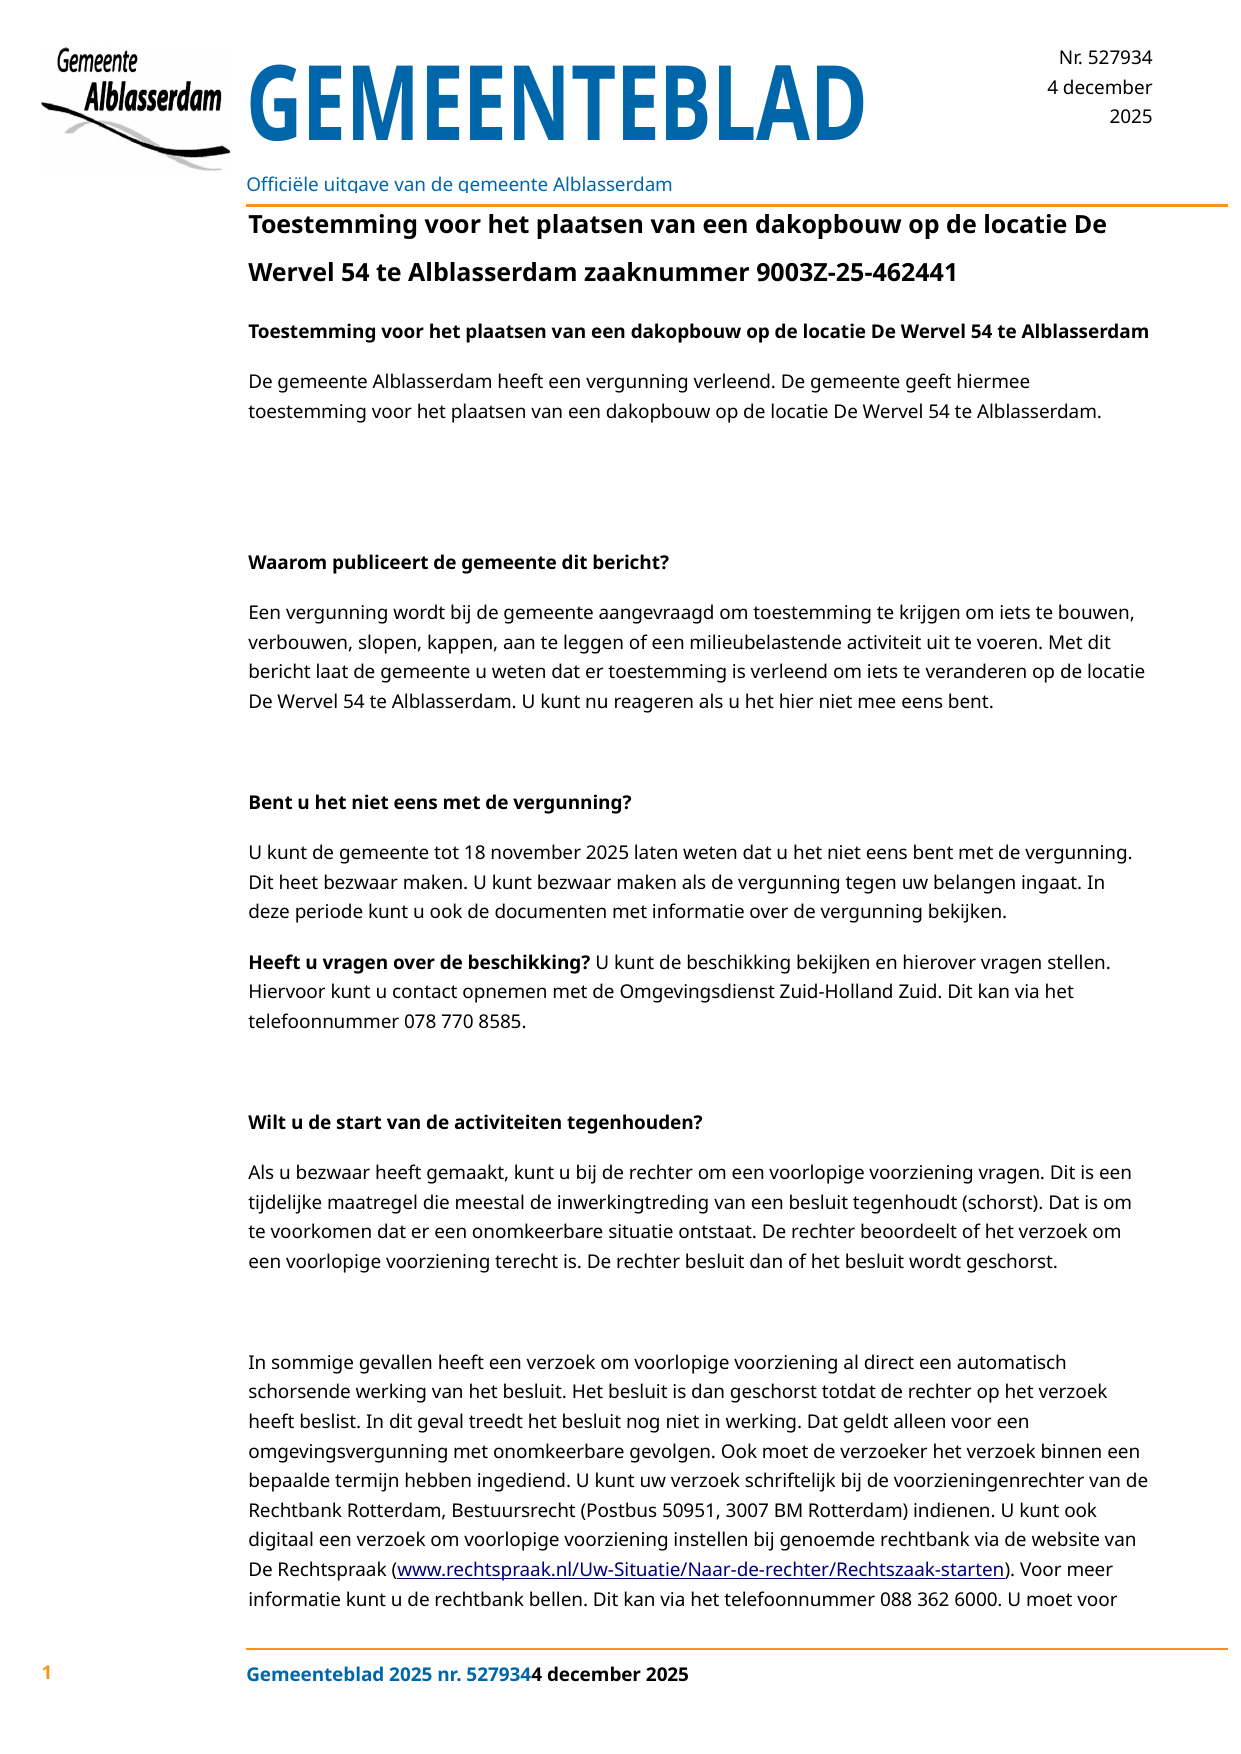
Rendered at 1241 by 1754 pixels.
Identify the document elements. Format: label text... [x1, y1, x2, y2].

text Toestemming voor het plaatsen van een dakopbouw op de locatie De Wervel 54 te Alblasserdam zaaknummer 9003Z-25-462441 [248, 207, 1152, 288]
text In sommige gevallen heeft een verzoek om voorlopige voorziening al direct een automatisch schorsende werking van het besluit. Het besluit is dan geschorst totdat de rechter op het verzoek heeft beslist. In dit geval treedt het besluit nog niet in werking. Dat geldt alleen voor een omgevingsvergunning met onomkeerbare gevolgen. Ook moet de verzoeker het verzoek binnen een bepaalde termijn hebben ingediend. U kunt uw verzoek schriftelijk bij de voorzieningenrechter van de Rechtbank Rotterdam, Bestuursrecht (Postbus 50951, 3007 BM Rotterdam) indienen. U kunt ook digitaal een verzoek om voorlopige voorziening instellen bij genoemde rechtbank via de website van De Rechtspraak (www.rechtspraak.nl/Uw-Situatie/Naar-de-rechter/Rechtszaak-starten). Voor meer informatie kunt u de rechtbank bellen. Dit kan via het telefoonnummer 088 362 6000. U moet voor [248, 1349, 1152, 1612]
text De gemeente Alblasserdam heeft een vergunning verleend. De gemeente geeft hiermee toestemming voor het plaatsen van een dakopbouw op de locatie De Wervel 54 te Alblasserdam. [248, 368, 1152, 424]
text Als u bezwaar heeft gemaakt, kunt u bij de rechter om een voorlopige voorziening vragen. Dit is een tijdelijke maatregel die meestal de inwerkingtreding van een besluit tegenhoudt (schorst). Dat is om te voorkomen dat er een onomkeerbare situatie ontstaat. De rechter beoordeelt of het verzoek om een voorlopige voorziening terecht is. De rechter besluit dan of het besluit wordt geschorst. [248, 1159, 1152, 1274]
text Wilt u de start van de activiteiten tegenhouden? [248, 1109, 1152, 1135]
text Een vergunning wordt bij de gemeente aangevraagd om toestemming te krijgen om iets te bouwen, verbouwen, slopen, kappen, aan te leggen of een milieubelastende activiteit uit te voeren. Met dit bericht laat de gemeente u weten dat er toestemming is verleend om iets te veranderen op de locatie De Wervel 54 te Alblasserdam. U kunt nu reageren als u het hier niet mee eens bent. [248, 599, 1152, 714]
text Bent u het niet eens met de vergunning? [248, 789, 1152, 815]
text U kunt de gemeente tot 18 november 2025 laten weten dat u het niet eens bent met de vergunning. Dit heet bezwaar maken. U kunt bezwaar maken als de vergunning tegen uw belangen ingaat. In deze periode kunt u ook de documenten met informatie over de vergunning bekijken. [248, 839, 1152, 924]
text Heeft u vragen over de beschikking? U kunt de beschikking bekijken en hierover vragen stellen. Hiervoor kunt u contact opnemen met de Omgevingsdienst Zuid-Holland Zuid. Dit kan via het telefoonnummer 078 770 8585. [248, 949, 1152, 1034]
text Toestemming voor het plaatsen van een dakopbouw op de locatie De Wervel 54 te Alblasserdam [248, 318, 1152, 344]
picture [41, 47, 231, 172]
text Waarom publiceert de gemeente dit bericht? [248, 549, 1152, 575]
